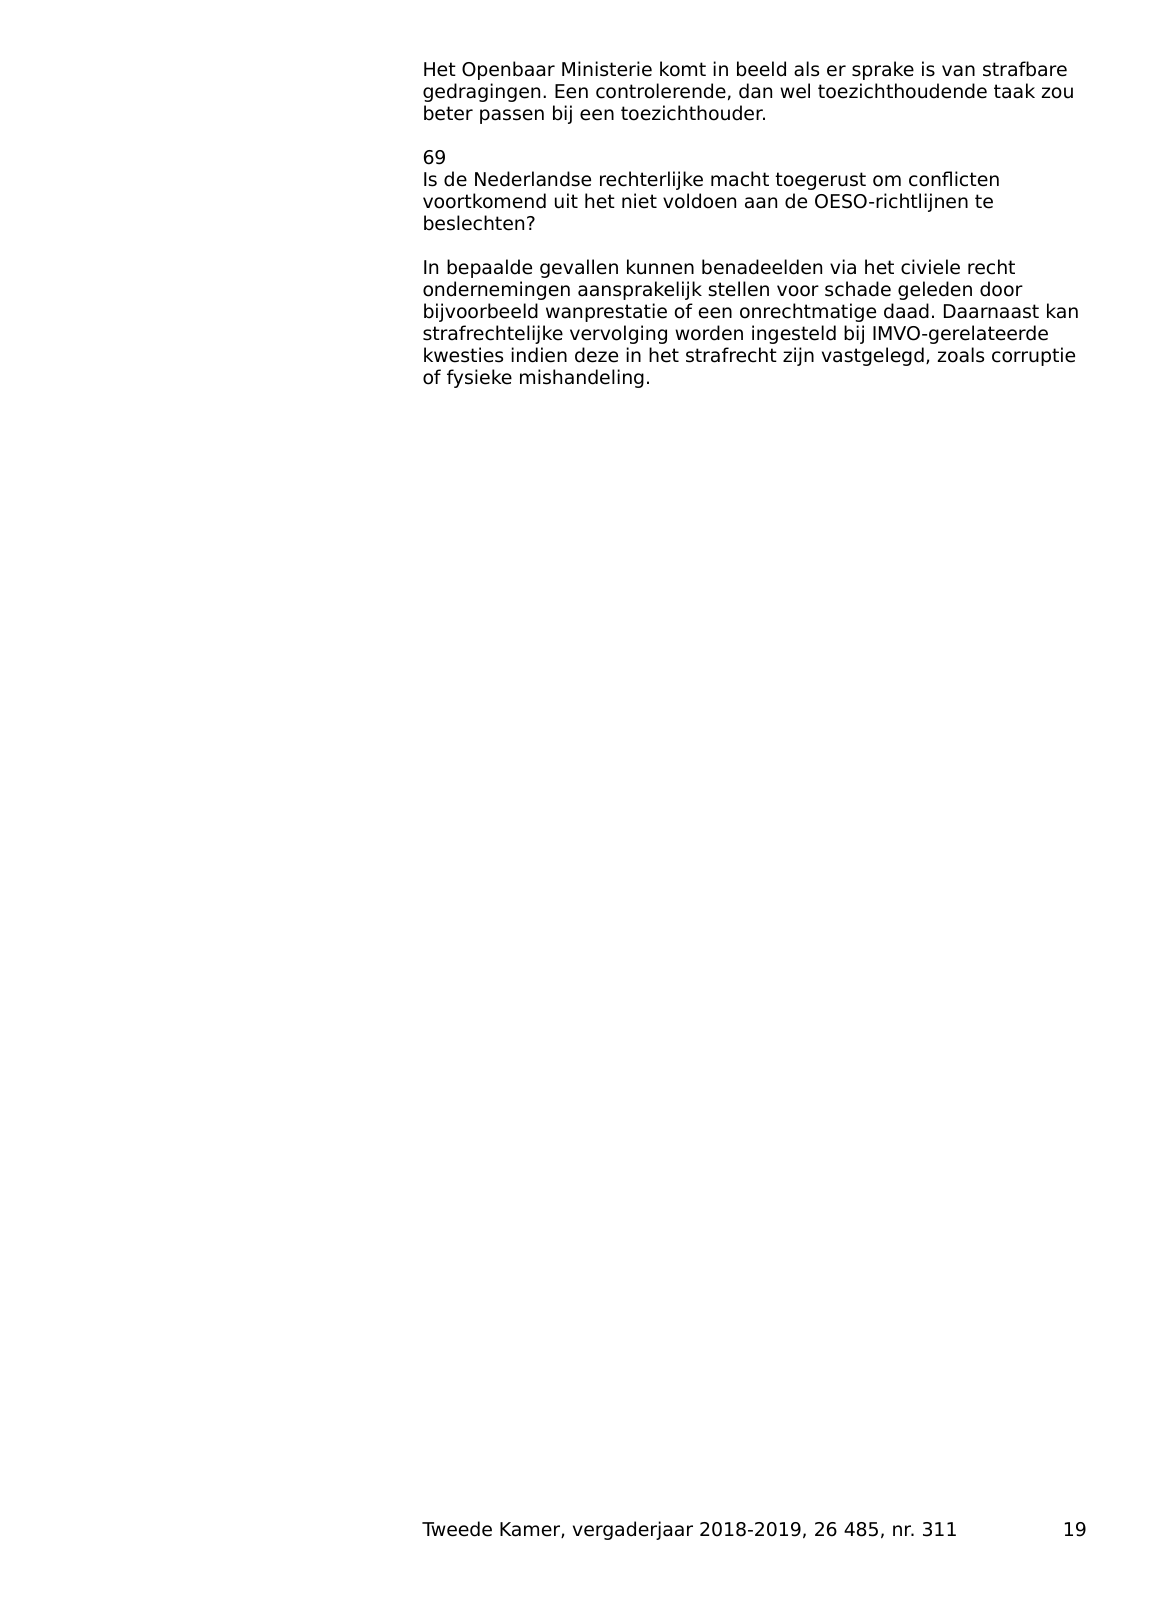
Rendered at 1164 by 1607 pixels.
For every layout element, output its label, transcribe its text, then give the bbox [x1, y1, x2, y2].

text Is de Nederlandse rechterlijke macht toegerust om conflicten voortkomend uit het niet voldoen aan de OESO-richtlijnen te beslechten? [422, 169, 1087, 235]
text In bepaalde gevallen kunnen benadeelden via het civiele recht ondernemingen aansprakelijk stellen voor schade geleden door bijvoorbeeld wanprestatie of een onrechtmatige daad. Daarnaast kan strafrechtelijke vervolging worden ingesteld bij IMVO-gerelateerde kwesties indien deze in het strafrecht zijn vastgelegd, zoals corruptie of fysieke mishandeling. [422, 257, 1087, 389]
text 69 [422, 147, 1087, 169]
text Het Openbaar Ministerie komt in beeld als er sprake is van strafbare gedragingen. Een controlerende, dan wel toezichthoudende taak zou beter passen bij een toezichthouder. [422, 59, 1087, 125]
